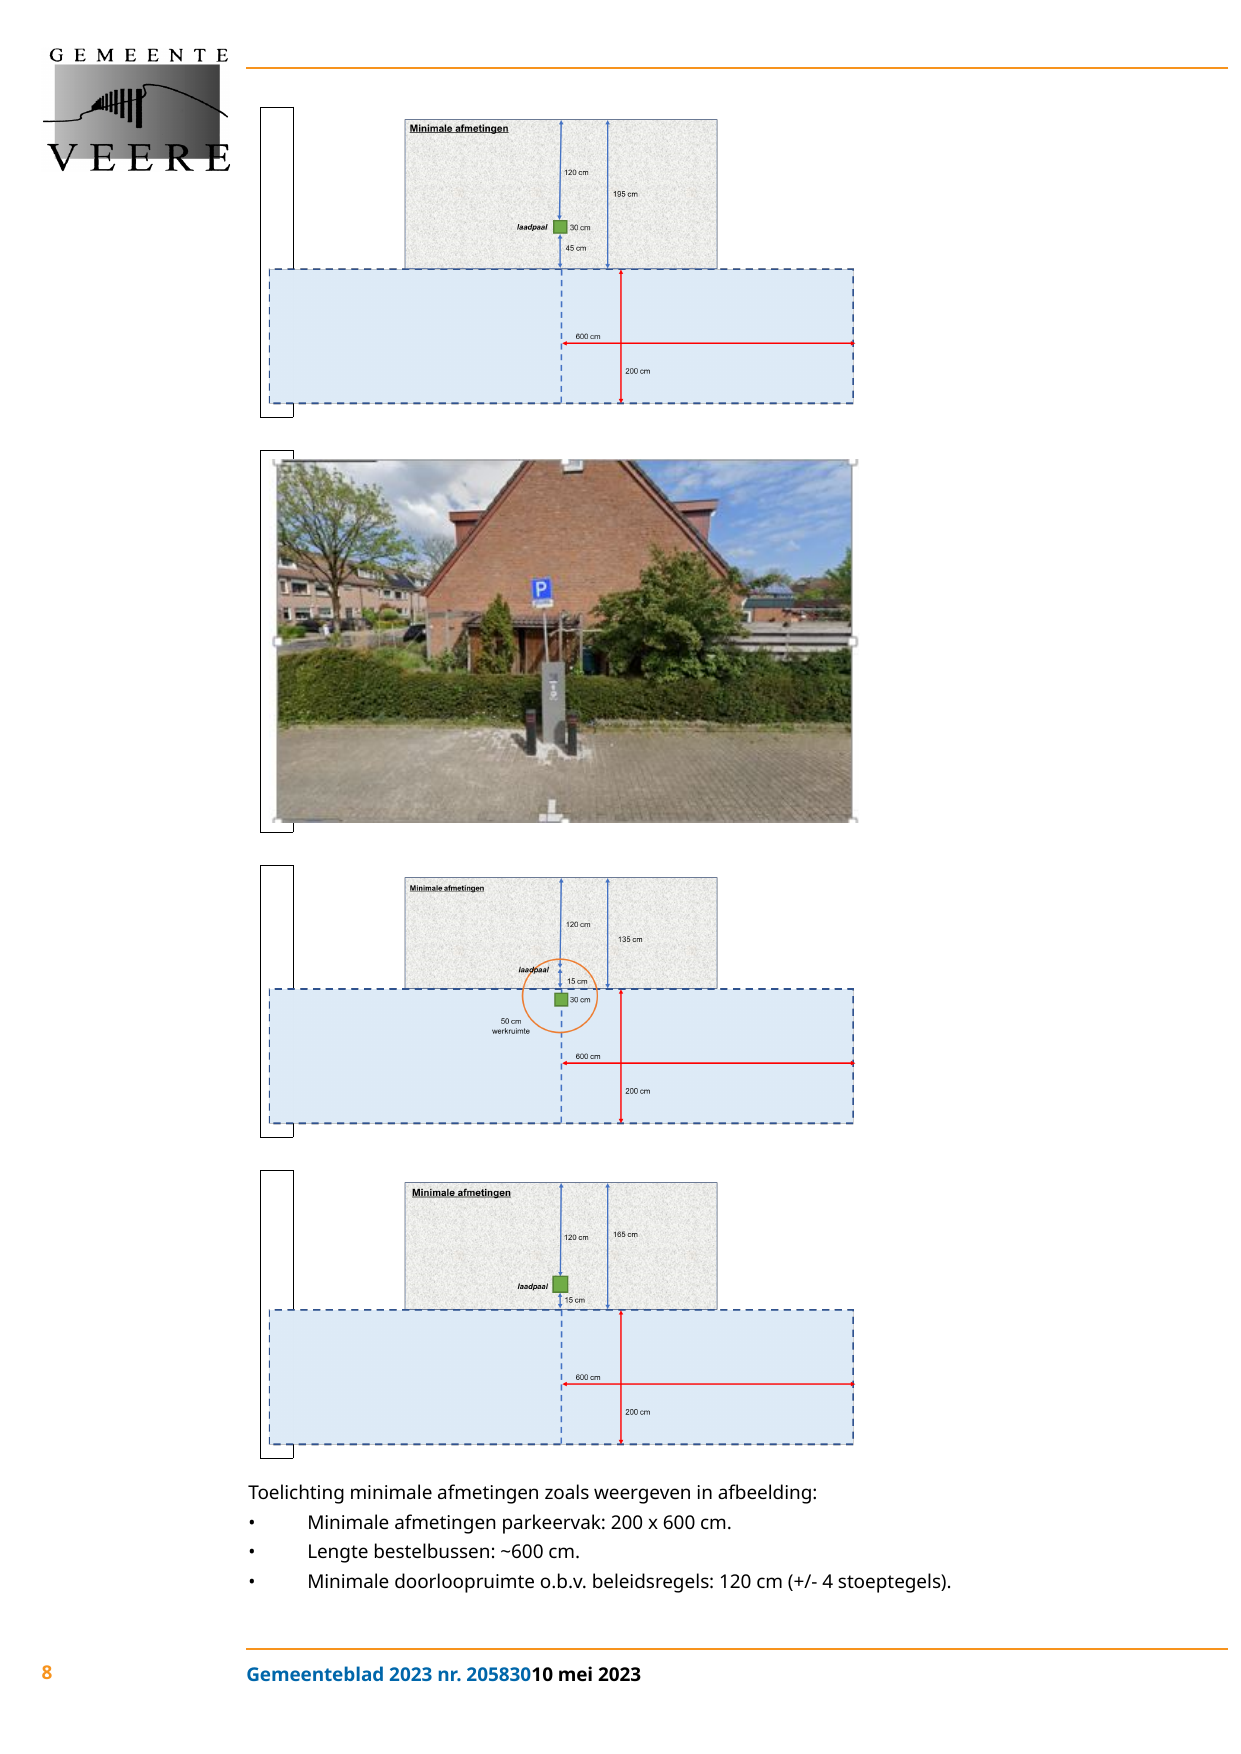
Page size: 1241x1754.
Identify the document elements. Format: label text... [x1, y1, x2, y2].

picture [41, 47, 231, 172]
picture [268, 459, 860, 823]
picture [268, 115, 860, 408]
list Minimale doorloopruimte o.b.v. beleidsregels: 120 cm (+/- 4 stoeptegels). [248, 1568, 1152, 1594]
list Lengte bestelbussen: ~600 cm. [248, 1538, 1152, 1564]
picture [268, 873, 860, 1128]
text Toelichting minimale afmetingen zoals weergeven in afbeelding: [248, 1479, 1152, 1505]
list Minimale afmetingen parkeervak: 200 x 600 cm. [248, 1509, 1152, 1534]
picture [268, 1179, 860, 1449]
